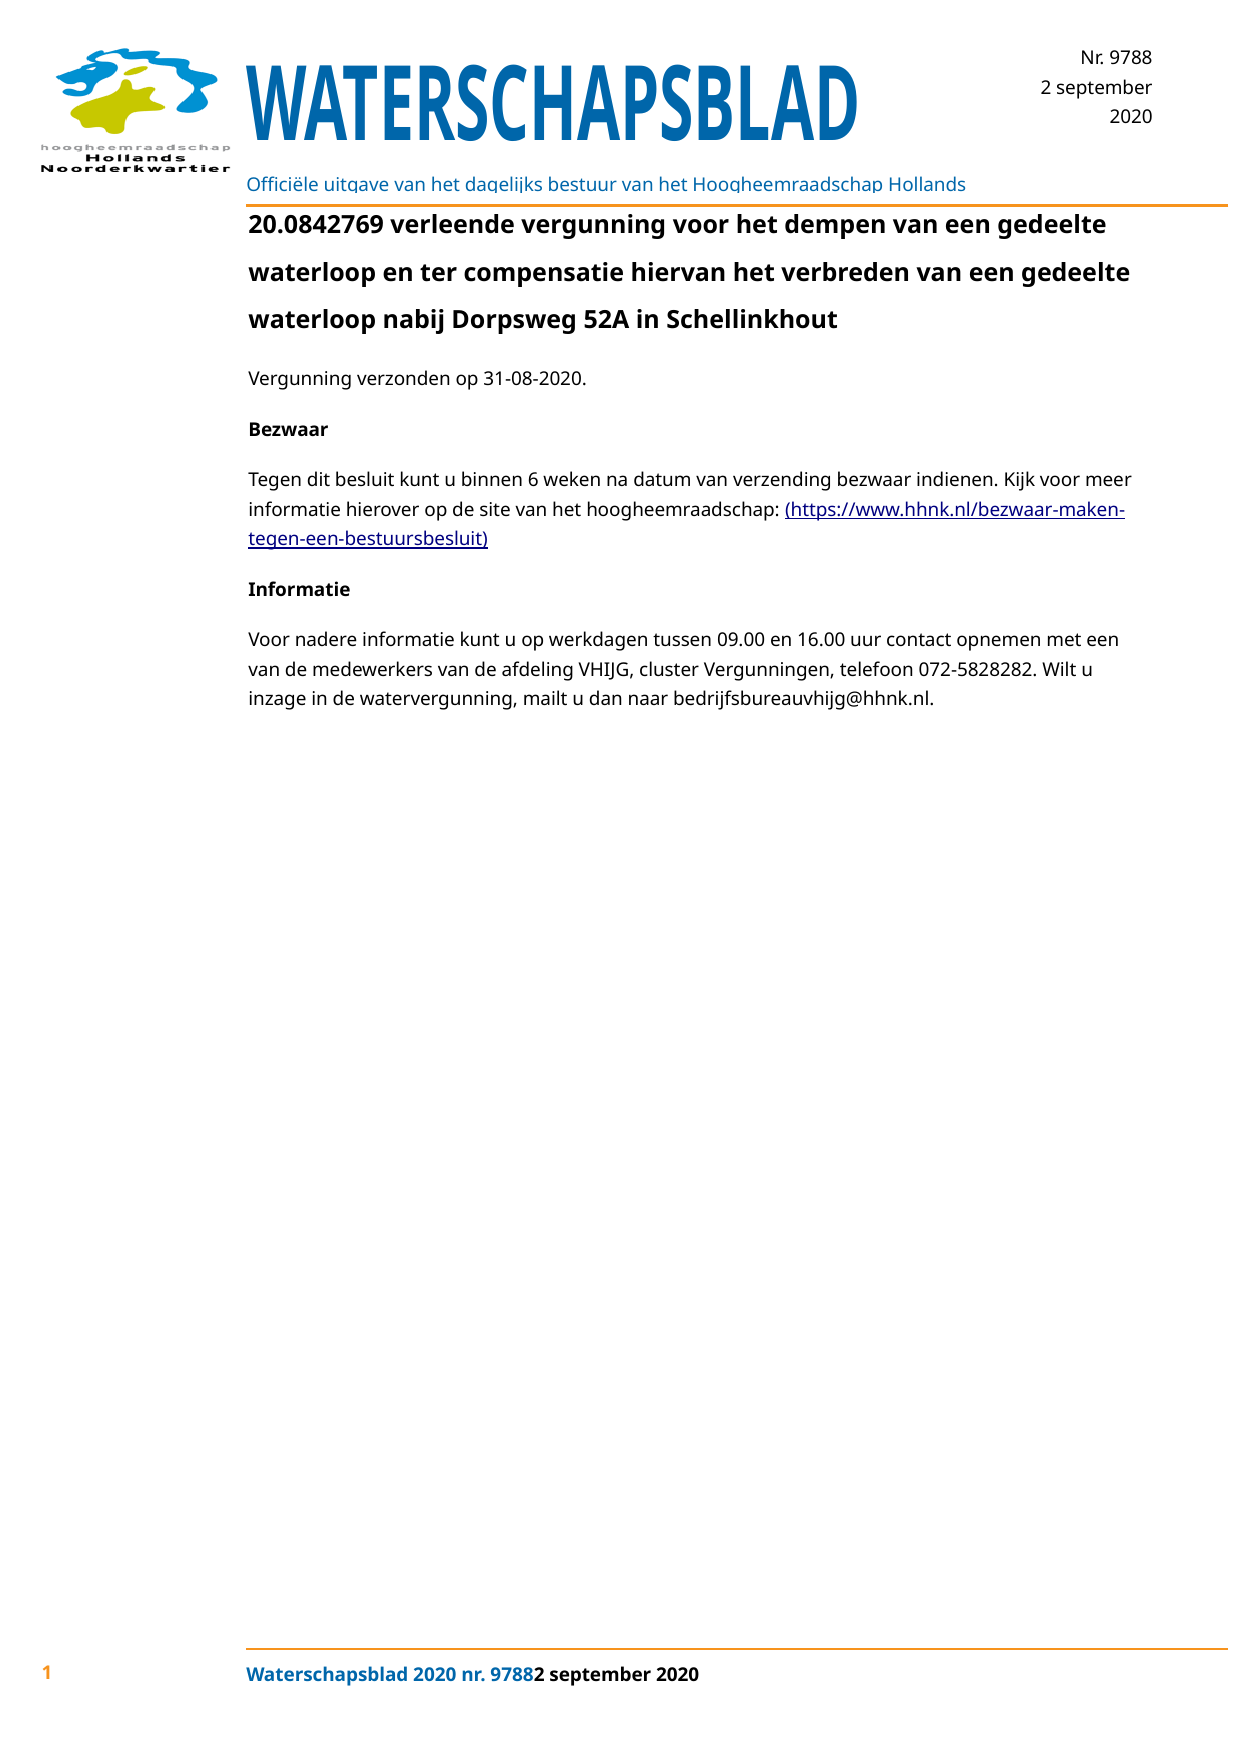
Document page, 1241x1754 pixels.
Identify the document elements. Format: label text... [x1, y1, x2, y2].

text Informatie [248, 576, 1152, 602]
text Vergunning verzonden op 31-08-2020. [248, 366, 1152, 391]
text 20.0842769 verleende vergunning voor het dempen van een gedeelte waterloop en ter compensatie hiervan het verbreden van een gedeelte waterloop nabij Dorpsweg 52A in Schellinkhout [248, 207, 1152, 336]
text Bezwaar [248, 416, 1152, 442]
text Tegen dit besluit kunt u binnen 6 weken na datum van verzending bezwaar indienen. Kijk voor meer informatie hierover op de site van het hoogheemraadschap: (https://www.hhnk.nl/bezwaar-maken-tegen-een-bestuursbesluit) [248, 466, 1152, 551]
picture [41, 47, 231, 172]
text Voor nadere informatie kunt u op werkdagen tussen 09.00 en 16.00 uur contact opnemen met een van de medewerkers van de afdeling VHIJG, cluster Vergunningen, telefoon 072-5828282. Wilt u inzage in de watervergunning, mailt u dan naar bedrijfsbureauvhijg@hhnk.nl. [248, 626, 1152, 711]
